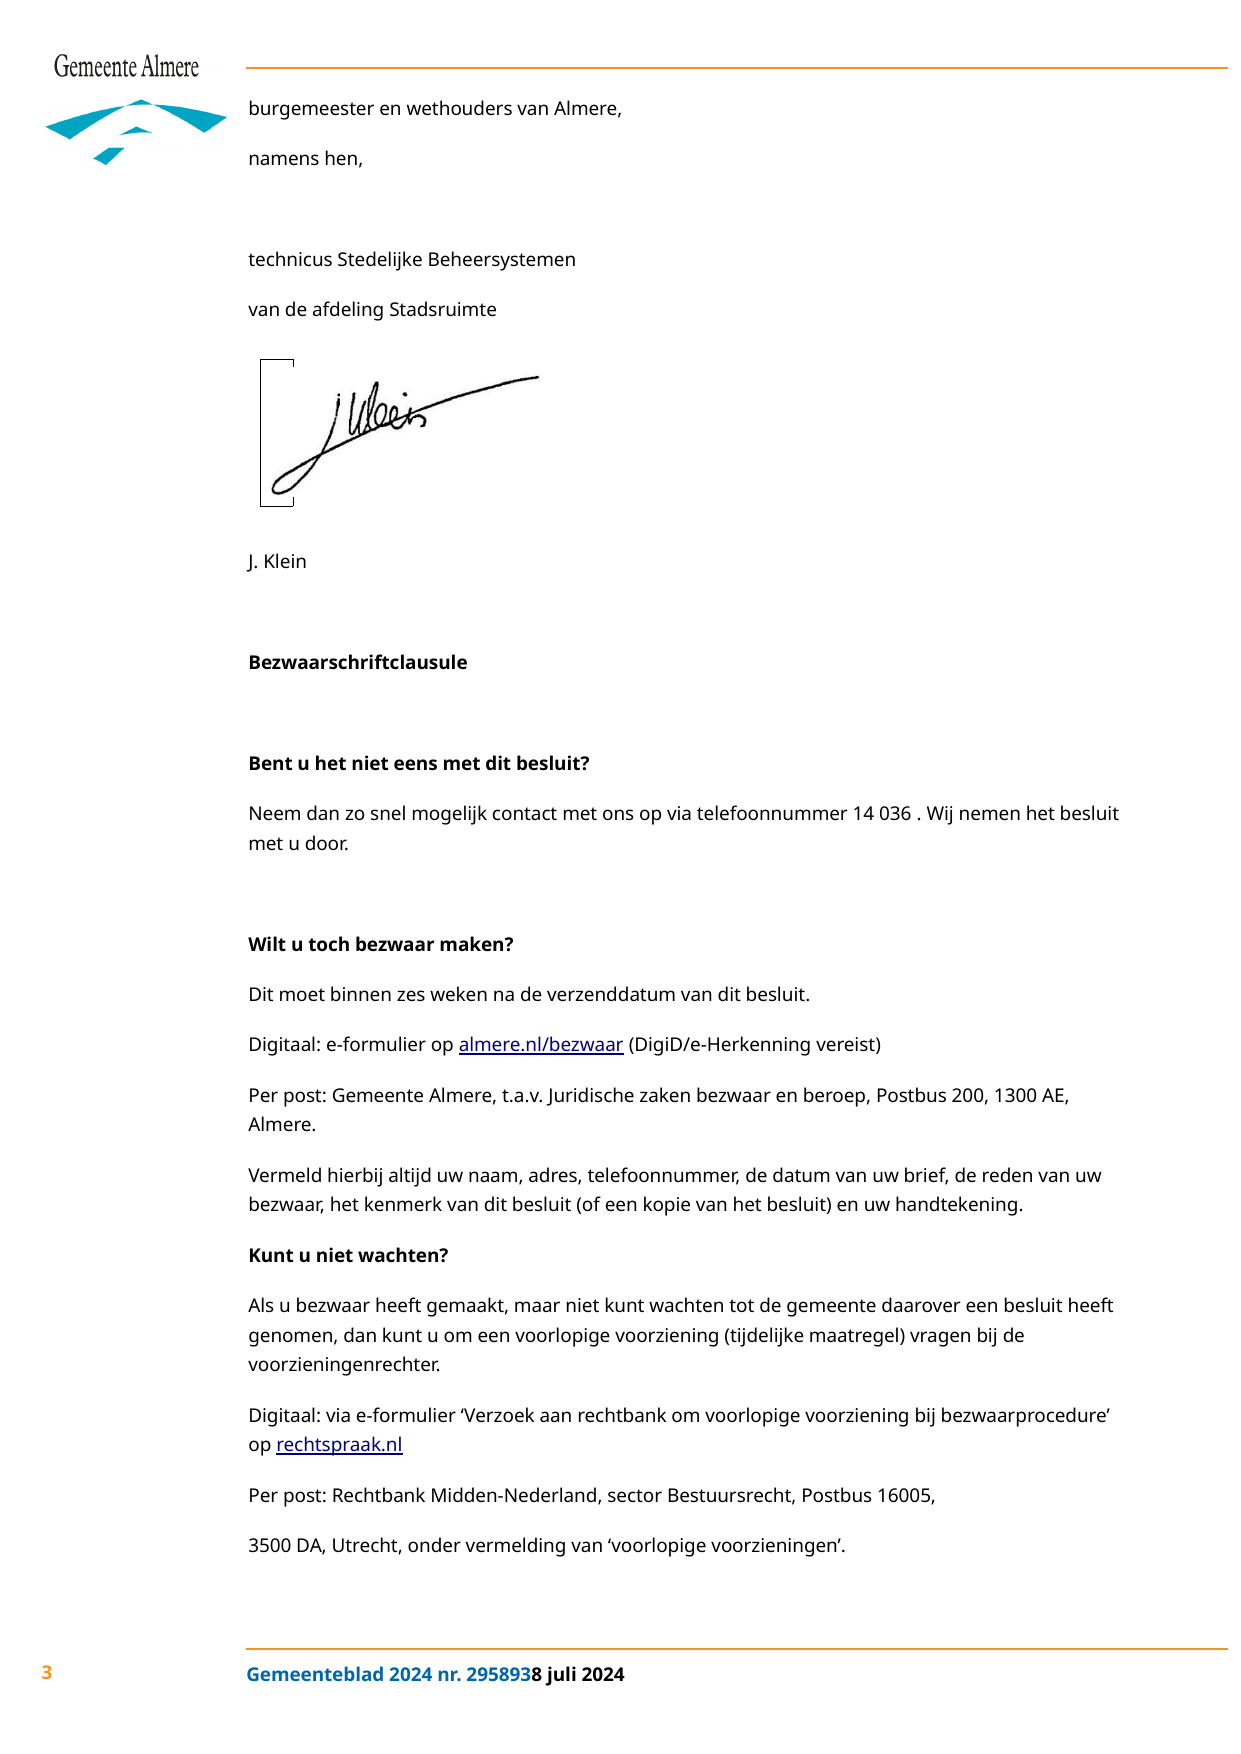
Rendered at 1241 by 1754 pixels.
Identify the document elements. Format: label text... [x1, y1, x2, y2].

text Digitaal: e-formulier op almere.nl/bezwaar (DigiD/e-Herkenning vereist) [248, 1032, 1152, 1057]
text Per post: Rechtbank Midden-Nederland, sector Bestuursrecht, Postbus 16005, [248, 1482, 1152, 1508]
picture [41, 47, 231, 172]
picture [268, 367, 542, 497]
text Bent u het niet eens met dit besluit? [248, 750, 1152, 776]
text technicus Stedelijke Beheersystemen [248, 246, 1152, 272]
text Per post: Gemeente Almere, t.a.v. Juridische zaken bezwaar en beroep, Postbus 200, 1300 AE, Almere. [248, 1082, 1152, 1137]
text Kunt u niet wachten? [248, 1242, 1152, 1268]
text Dit moet binnen zes weken na de verzenddatum van dit besluit. [248, 981, 1152, 1007]
text Wilt u toch bezwaar maken? [248, 931, 1152, 956]
text 3500 DA, Utrecht, onder vermelding van ‘voorlopige voorzieningen’. [248, 1532, 1152, 1558]
text J. Klein [248, 548, 1152, 574]
text burgemeester en wethouders van Almere, [248, 95, 1152, 121]
text Neem dan zo snel mogelijk contact met ons op via telefoonnummer 14 036 . Wij nemen het besluit met u door. [248, 800, 1152, 856]
text namens hen, [248, 145, 1152, 171]
text Digitaal: via e-formulier ‘Verzoek aan rechtbank om voorlopige voorziening bij bezwaarprocedure’ op rechtspraak.nl [248, 1402, 1152, 1457]
text van de afdeling Stadsruimte [248, 296, 1152, 322]
text Vermeld hierbij altijd uw naam, adres, telefoonnummer, de datum van uw brief, de reden van uw bezwaar, het kenmerk van dit besluit (of een kopie van het besluit) en uw handtekening. [248, 1162, 1152, 1217]
text Bezwaarschriftclausule [248, 649, 1152, 675]
text Als u bezwaar heeft gemaakt, maar niet kunt wachten tot de gemeente daarover een besluit heeft genomen, dan kunt u om een voorlopige voorziening (tijdelijke maatregel) vragen bij de voorzieningenrechter. [248, 1292, 1152, 1377]
